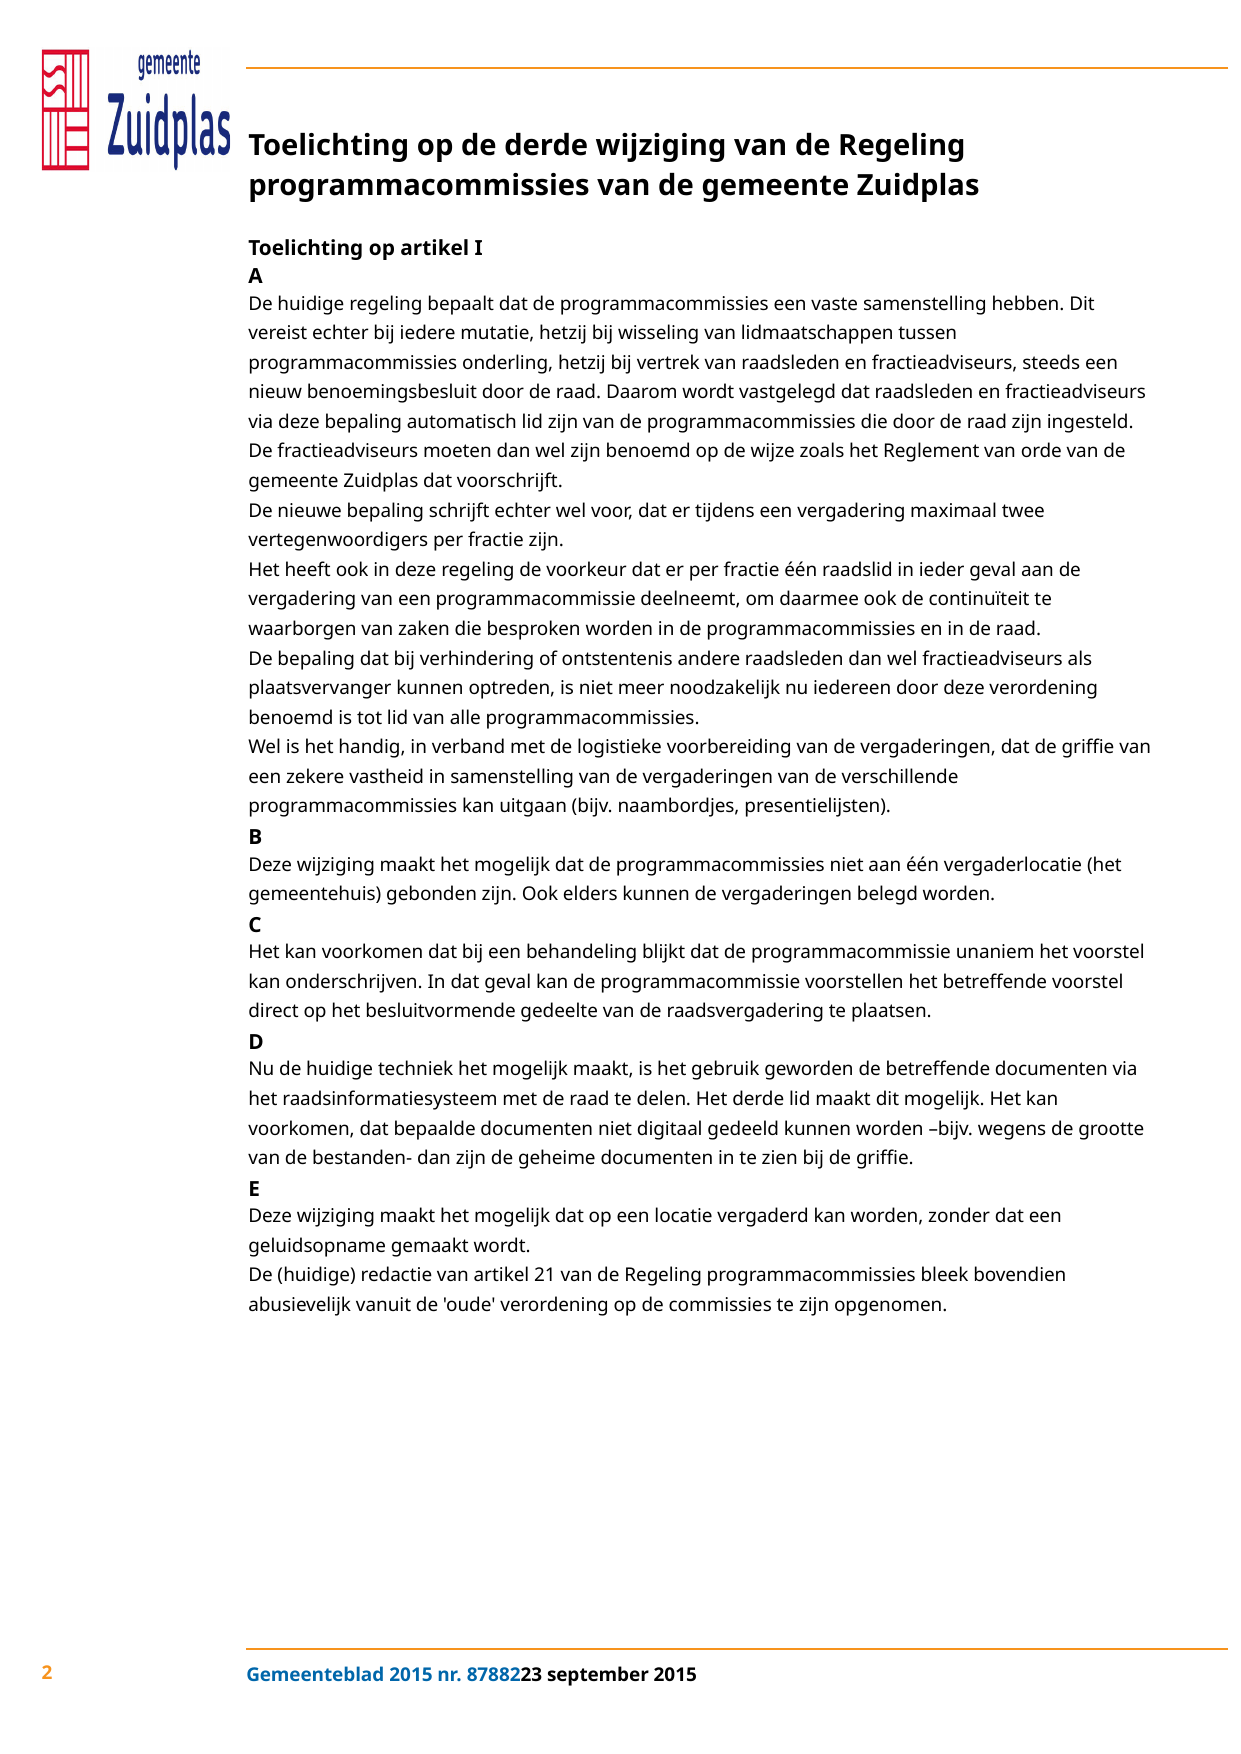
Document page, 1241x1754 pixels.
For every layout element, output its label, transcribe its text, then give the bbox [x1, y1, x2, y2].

text Deze wijziging maakt het mogelijk dat op een locatie vergaderd kan worden, zonder dat een geluidsopname gemaakt wordt. [248, 1202, 1152, 1258]
text De (huidige) redactie van artikel 21 van de Regeling programmacommissies bleek bovendien abusievelijk vanuit de 'oude' verordening op de commissies te zijn opgenomen. [248, 1261, 1152, 1317]
picture [41, 47, 231, 172]
text Deze wijziging maakt het mogelijk dat de programmacommissies niet aan één vergaderlocatie (het gemeentehuis) gebonden zijn. Ook elders kunnen de vergaderingen belegd worden. [248, 851, 1152, 906]
text B [248, 822, 1152, 851]
text C [248, 910, 1152, 938]
text E [248, 1174, 1152, 1202]
text Het kan voorkomen dat bij een behandeling blijkt dat de programmacommissie unaniem het voorstel kan onderschrijven. In dat geval kan de programmacommissie voorstellen het betreffende voorstel direct op het besluitvormende gedeelte van de raadsvergadering te plaatsen. [248, 938, 1152, 1023]
text De bepaling dat bij verhindering of ontstentenis andere raadsleden dan wel fractieadviseurs als plaatsvervanger kunnen optreden, is niet meer noodzakelijk nu iedereen door deze verordening benoemd is tot lid van alle programmacommissies. [248, 645, 1152, 730]
text Nu de huidige techniek het mogelijk maakt, is het gebruik geworden de betreffende documenten via het raadsinformatiesysteem met de raad te delen. Het derde lid maakt dit mogelijk. Het kan voorkomen, dat bepaalde documenten niet digitaal gedeeld kunnen worden –bijv. wegens de grootte van de bestanden- dan zijn de geheime documenten in te zien bij de griffie. [248, 1056, 1152, 1170]
text Toelichting op de derde wijziging van de Regeling programmacommissies van de gemeente Zuidplas [248, 124, 1152, 204]
text Het heeft ook in deze regeling de voorkeur dat er per fractie één raadslid in ieder geval aan de vergadering van een programmacommissie deelneemt, om daarmee ook de continuïteit te waarborgen van zaken die besproken worden in de programmacommissies en in de raad. [248, 556, 1152, 641]
text Wel is het handig, in verband met de logistieke voorbereiding van de vergaderingen, dat de griffie van een zekere vastheid in samenstelling van de vergaderingen van de verschillende programmacommissies kan uitgaan (bijv. naambordjes, presentielijsten). [248, 733, 1152, 818]
text De huidige regeling bepaalt dat de programmacommissies een vaste samenstelling hebben. Dit vereist echter bij iedere mutatie, hetzij bij wisseling van lidmaatschappen tussen programmacommissies onderling, hetzij bij vertrek van raadsleden en fractieadviseurs, steeds een nieuw benoemingsbesluit door de raad. Daarom wordt vastgelegd dat raadsleden en fractieadviseurs via deze bepaling automatisch lid zijn van de programmacommissies die door de raad zijn ingesteld. De fractieadviseurs moeten dan wel zijn benoemd op de wijze zoals het Reglement van orde van de gemeente Zuidplas dat voorschrijft. [248, 290, 1152, 493]
text A [248, 261, 1152, 290]
text De nieuwe bepaling schrijft echter wel voor, dat er tijdens een vergadering maximaal twee vertegenwoordigers per fractie zijn. [248, 497, 1152, 552]
text Toelichting op artikel I [248, 233, 1152, 261]
text D [248, 1027, 1152, 1056]
